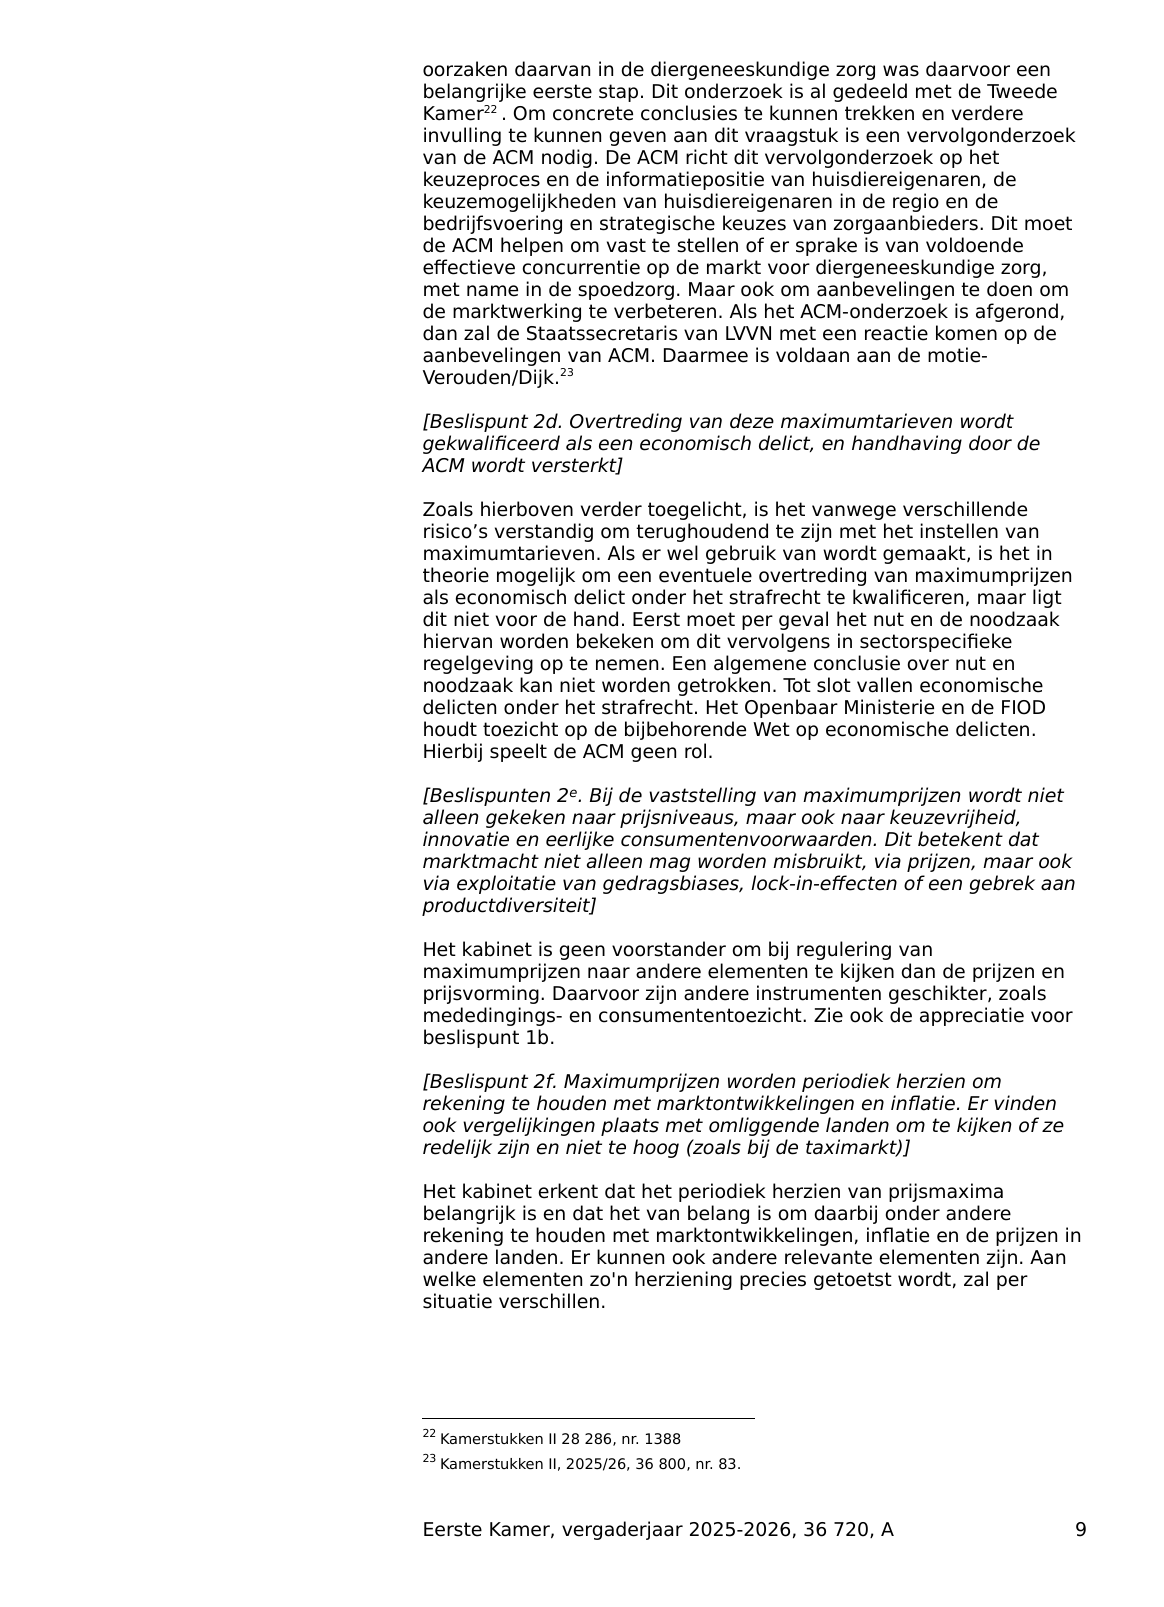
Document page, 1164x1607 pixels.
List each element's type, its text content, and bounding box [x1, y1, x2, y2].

subtitle [Beslispunt 2d. Overtreding van deze maximumtarieven wordt gekwalificeerd als een economisch delict, en handhaving door de ACM wordt versterkt] [422, 411, 1087, 477]
text Zoals hierboven verder toegelicht, is het vanwege verschillende risico’s verstandig om terughoudend te zijn met het instellen van maximumtarieven. Als er wel gebruik van wordt gemaakt, is het in theorie mogelijk om een eventuele overtreding van maximumprijzen als economisch delict onder het strafrecht te kwalificeren, maar ligt dit niet voor de hand. Eerst moet per geval het nut en de noodzaak hiervan worden bekeken om dit vervolgens in sectorspecifieke regelgeving op te nemen. Een algemene conclusie over nut en noodzaak kan niet worden getrokken. Tot slot vallen economische delicten onder het strafrecht. Het Openbaar Ministerie en de FIOD houdt toezicht op de bijbehorende Wet op economische delicten. Hierbij speelt de ACM geen rol. [422, 499, 1087, 763]
text Het kabinet is geen voorstander om bij regulering van maximumprijzen naar andere elementen te kijken dan de prijzen en prijsvorming. Daarvoor zijn andere instrumenten geschikter, zoals mededingings- en consumententoezicht. Zie ook de appreciatie voor beslispunt 1b. [422, 939, 1087, 1049]
text Kamerstukken II, 2025/26, 36 800, nr. 83. [422, 1452, 1087, 1474]
subtitle [Beslispunt 2f. Maximumprijzen worden periodiek herzien om rekening te houden met marktontwikkelingen en inflatie. Er vinden ook vergelijkingen plaats met omliggende landen om te kijken of ze redelijk zijn en niet te hoog (zoals bij de taximarkt)] [422, 1071, 1087, 1159]
subtitle [Beslispunten 2e. Bij de vaststelling van maximumprijzen wordt niet alleen gekeken naar prijsniveaus, maar ook naar keuzevrijheid, innovatie en eerlijke consumentenvoorwaarden. Dit betekent dat marktmacht niet alleen mag worden misbruikt, via prijzen, maar ook via exploitatie van gedragsbiases, lock-in-effecten of een gebrek aan productdiversiteit] [422, 785, 1087, 917]
text oorzaken daarvan in de diergeneeskundige zorg was daarvoor een belangrijke eerste stap. Dit onderzoek is al gedeeld met de Tweede Kamer. Om concrete conclusies te kunnen trekken en verdere invulling te kunnen geven aan dit vraagstuk is een vervolgonderzoek van de ACM nodig. De ACM richt dit vervolgonderzoek op het keuzeproces en de informatiepositie van huisdiereigenaren, de keuzemogelijkheden van huisdiereigenaren in de regio en de bedrijfsvoering en strategische keuzes van zorgaanbieders. Dit moet de ACM helpen om vast te stellen of er sprake is van voldoende effectieve concurrentie op de markt voor diergeneeskundige zorg, met name in de spoedzorg. Maar ook om aanbevelingen te doen om de marktwerking te verbeteren. Als het ACM-onderzoek is afgerond, dan zal de Staatssecretaris van LVVN met een reactie komen op de aanbevelingen van ACM. Daarmee is voldaan aan de motie-Verouden/Dijk. [422, 59, 1087, 389]
text Het kabinet erkent dat het periodiek herzien van prijsmaxima belangrijk is en dat het van belang is om daarbij onder andere rekening te houden met marktontwikkelingen, inflatie en de prijzen in andere landen. Er kunnen ook andere relevante elementen zijn. Aan welke elementen zo'n herziening precies getoetst wordt, zal per situatie verschillen. [422, 1181, 1087, 1313]
text Kamerstukken II 28 286, nr. 1388 [422, 1427, 1087, 1449]
